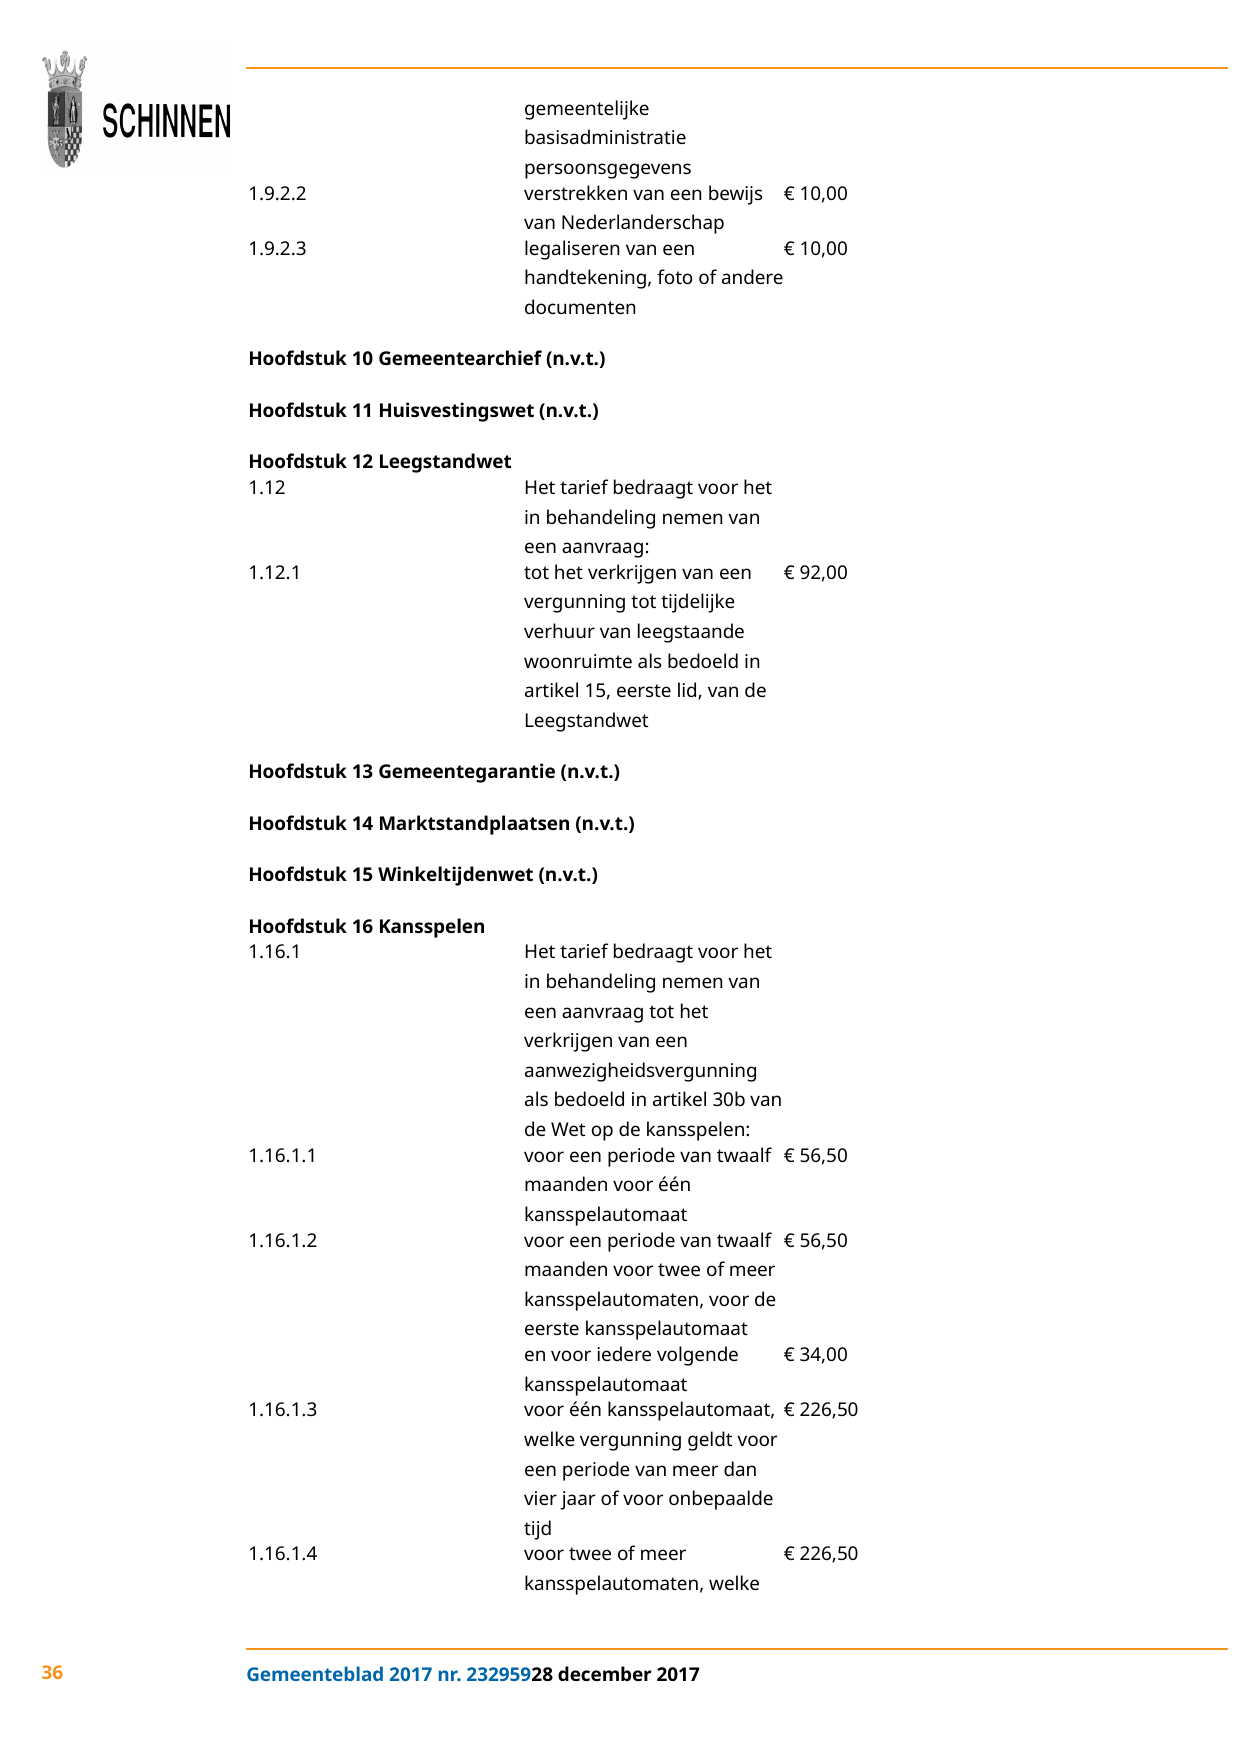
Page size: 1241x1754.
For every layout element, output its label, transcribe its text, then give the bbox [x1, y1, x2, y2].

table_cell [524, 887, 784, 913]
table_cell 1.16.1.3 [248, 1397, 524, 1541]
table_cell [784, 784, 1152, 810]
table_cell 1.12 [248, 474, 524, 559]
table_cell [784, 320, 1152, 346]
table_cell 1.9.2.2 [248, 180, 524, 235]
table_cell voor één kansspelautomaat, welke vergunning geldt voor een periode van meer dan vier jaar of voor onbepaalde tijd [524, 1397, 784, 1541]
table_cell Het tarief bedraagt voor het in behandeling nemen van een aanvraag: [524, 474, 784, 559]
table_cell voor twee of meer kansspelautomaten, welke [524, 1541, 784, 1596]
table_cell tot het verkrijgen van een vergunning tot tijdelijke verhuur van leegstaande woonruimte als bedoeld in artikel 15, eerste lid, van de Leegstandwet [524, 559, 784, 733]
table_cell [248, 784, 524, 810]
table_cell Hoofdstuk 10 Gemeentearchief (n.v.t.) [248, 346, 784, 371]
table_cell [248, 887, 524, 913]
table_cell [248, 423, 524, 448]
table_cell [248, 1341, 524, 1397]
table_cell [524, 320, 784, 346]
table_cell [524, 784, 784, 810]
table_cell [524, 371, 784, 397]
table_cell [784, 95, 1152, 180]
table_cell [784, 371, 1152, 397]
table_cell € 10,00 [784, 235, 1152, 320]
table_cell € 10,00 [784, 180, 1152, 235]
table_cell [784, 939, 1152, 1142]
table_cell Hoofdstuk 13 Gemeentegarantie (n.v.t.) [248, 759, 784, 784]
table_cell [784, 423, 1152, 448]
table_cell [784, 810, 1152, 836]
table_cell € 56,50 [784, 1142, 1152, 1227]
picture [41, 47, 231, 172]
table_cell [248, 836, 524, 861]
table_cell € 92,00 [784, 559, 1152, 733]
table_cell legaliseren van een handtekening, foto of andere documenten [524, 235, 784, 320]
table_cell [784, 733, 1152, 758]
table_cell gemeentelijke basisadministratie persoonsgegevens [524, 95, 784, 180]
table_cell € 226,50 [784, 1541, 1152, 1596]
table_cell 1.16.1.1 [248, 1142, 524, 1227]
table_cell 1.12.1 [248, 559, 524, 733]
table_cell [784, 449, 1152, 474]
table_cell 1.16.1.4 [248, 1541, 524, 1596]
table_cell € 34,00 [784, 1341, 1152, 1397]
table_cell 1.16.1 [248, 939, 524, 1142]
table_cell voor een periode van twaalf maanden voor één kansspelautomaat [524, 1142, 784, 1227]
table_cell en voor iedere volgende kansspelautomaat [524, 1341, 784, 1397]
table_cell voor een periode van twaalf maanden voor twee of meer kansspelautomaten, voor de eerste kansspelautomaat [524, 1227, 784, 1341]
table_cell Het tarief bedraagt voor het in behandeling nemen van een aanvraag tot het verkrijgen van een aanwezigheidsvergunning als bedoeld in artikel 30b van de Wet op de kansspelen: [524, 939, 784, 1142]
table_cell € 226,50 [784, 1397, 1152, 1541]
table_cell [784, 759, 1152, 784]
table_cell Hoofdstuk 16 Kansspelen [248, 913, 784, 939]
table_cell verstrekken van een bewijs van Nederlanderschap [524, 180, 784, 235]
table_cell Hoofdstuk 12 Leegstandwet [248, 449, 784, 474]
table_cell [784, 397, 1152, 423]
table_cell [784, 887, 1152, 913]
table_cell [248, 95, 524, 180]
table_cell Hoofdstuk 14 Marktstandplaatsen (n.v.t.) [248, 810, 784, 836]
table_cell [784, 474, 1152, 559]
table_cell [784, 836, 1152, 861]
table_cell 1.16.1.2 [248, 1227, 524, 1341]
table_cell [524, 423, 784, 448]
table_cell [524, 836, 784, 861]
table_cell [784, 346, 1152, 371]
table_cell [784, 861, 1152, 887]
table_cell Hoofdstuk 15 Winkeltijdenwet (n.v.t.) [248, 861, 784, 887]
table_cell [248, 733, 524, 758]
table_cell [248, 371, 524, 397]
table_cell [524, 733, 784, 758]
table_cell Hoofdstuk 11 Huisvestingswet (n.v.t.) [248, 397, 784, 423]
table_cell [784, 913, 1152, 939]
table_cell € 56,50 [784, 1227, 1152, 1341]
table_cell 1.9.2.3 [248, 235, 524, 320]
table_cell [248, 320, 524, 346]
